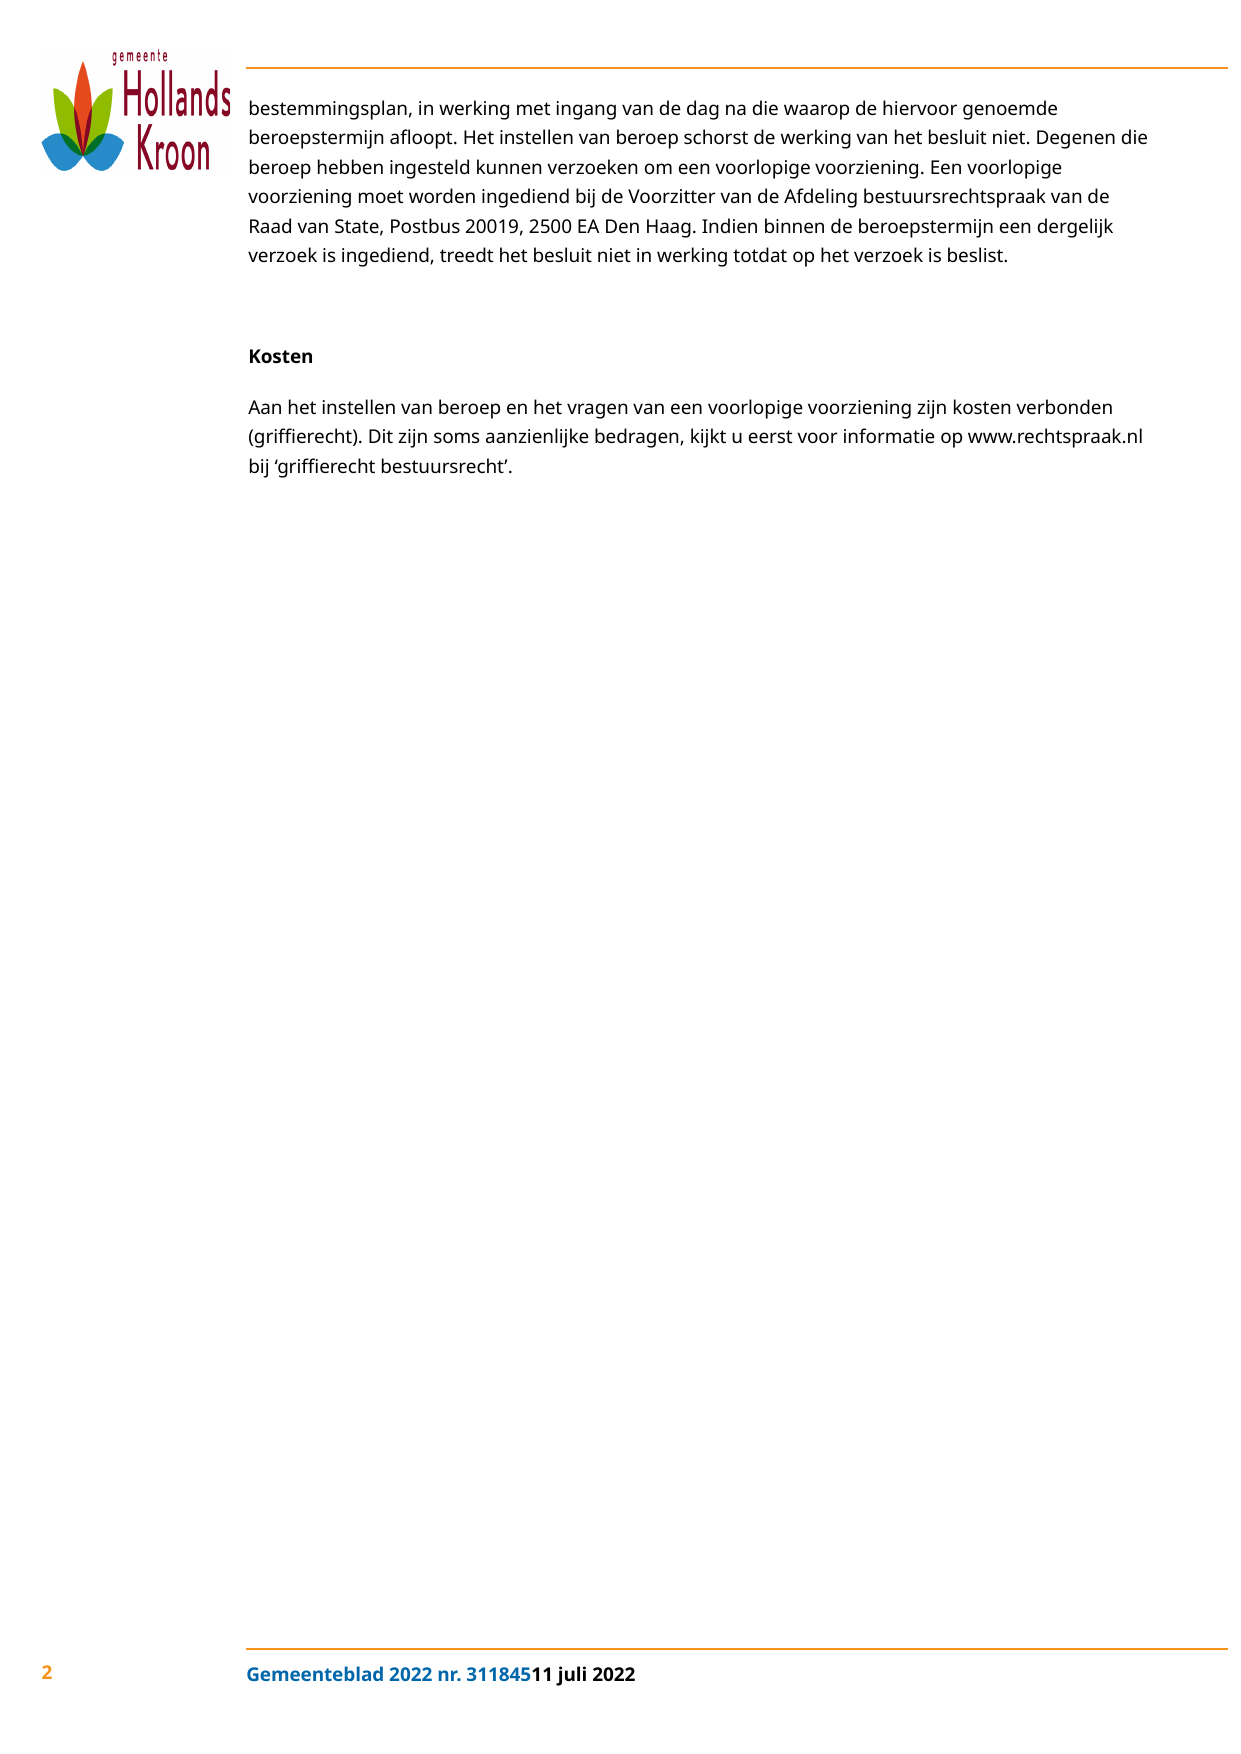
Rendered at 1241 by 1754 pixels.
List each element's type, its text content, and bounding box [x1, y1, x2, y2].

text Kosten [248, 343, 1152, 369]
text Aan het instellen van beroep en het vragen van een voorlopige voorziening zijn kosten verbonden (griffierecht). Dit zijn soms aanzienlijke bedragen, kijkt u eerst voor informatie op www.rechtspraak.nl bij ‘griffierecht bestuursrecht’. [248, 394, 1152, 479]
picture [41, 47, 231, 172]
text bestemmingsplan, in werking met ingang van de dag na die waarop de hiervoor genoemde beroepstermijn afloopt. Het instellen van beroep schorst de werking van het besluit niet. Degenen die beroep hebben ingesteld kunnen verzoeken om een voorlopige voorziening. Een voorlopige voorziening moet worden ingediend bij de Voorzitter van de Afdeling bestuursrechtspraak van de Raad van State, Postbus 20019, 2500 EA Den Haag. Indien binnen de beroepstermijn een dergelijk verzoek is ingediend, treedt het besluit niet in werking totdat op het verzoek is beslist. [248, 95, 1152, 268]
